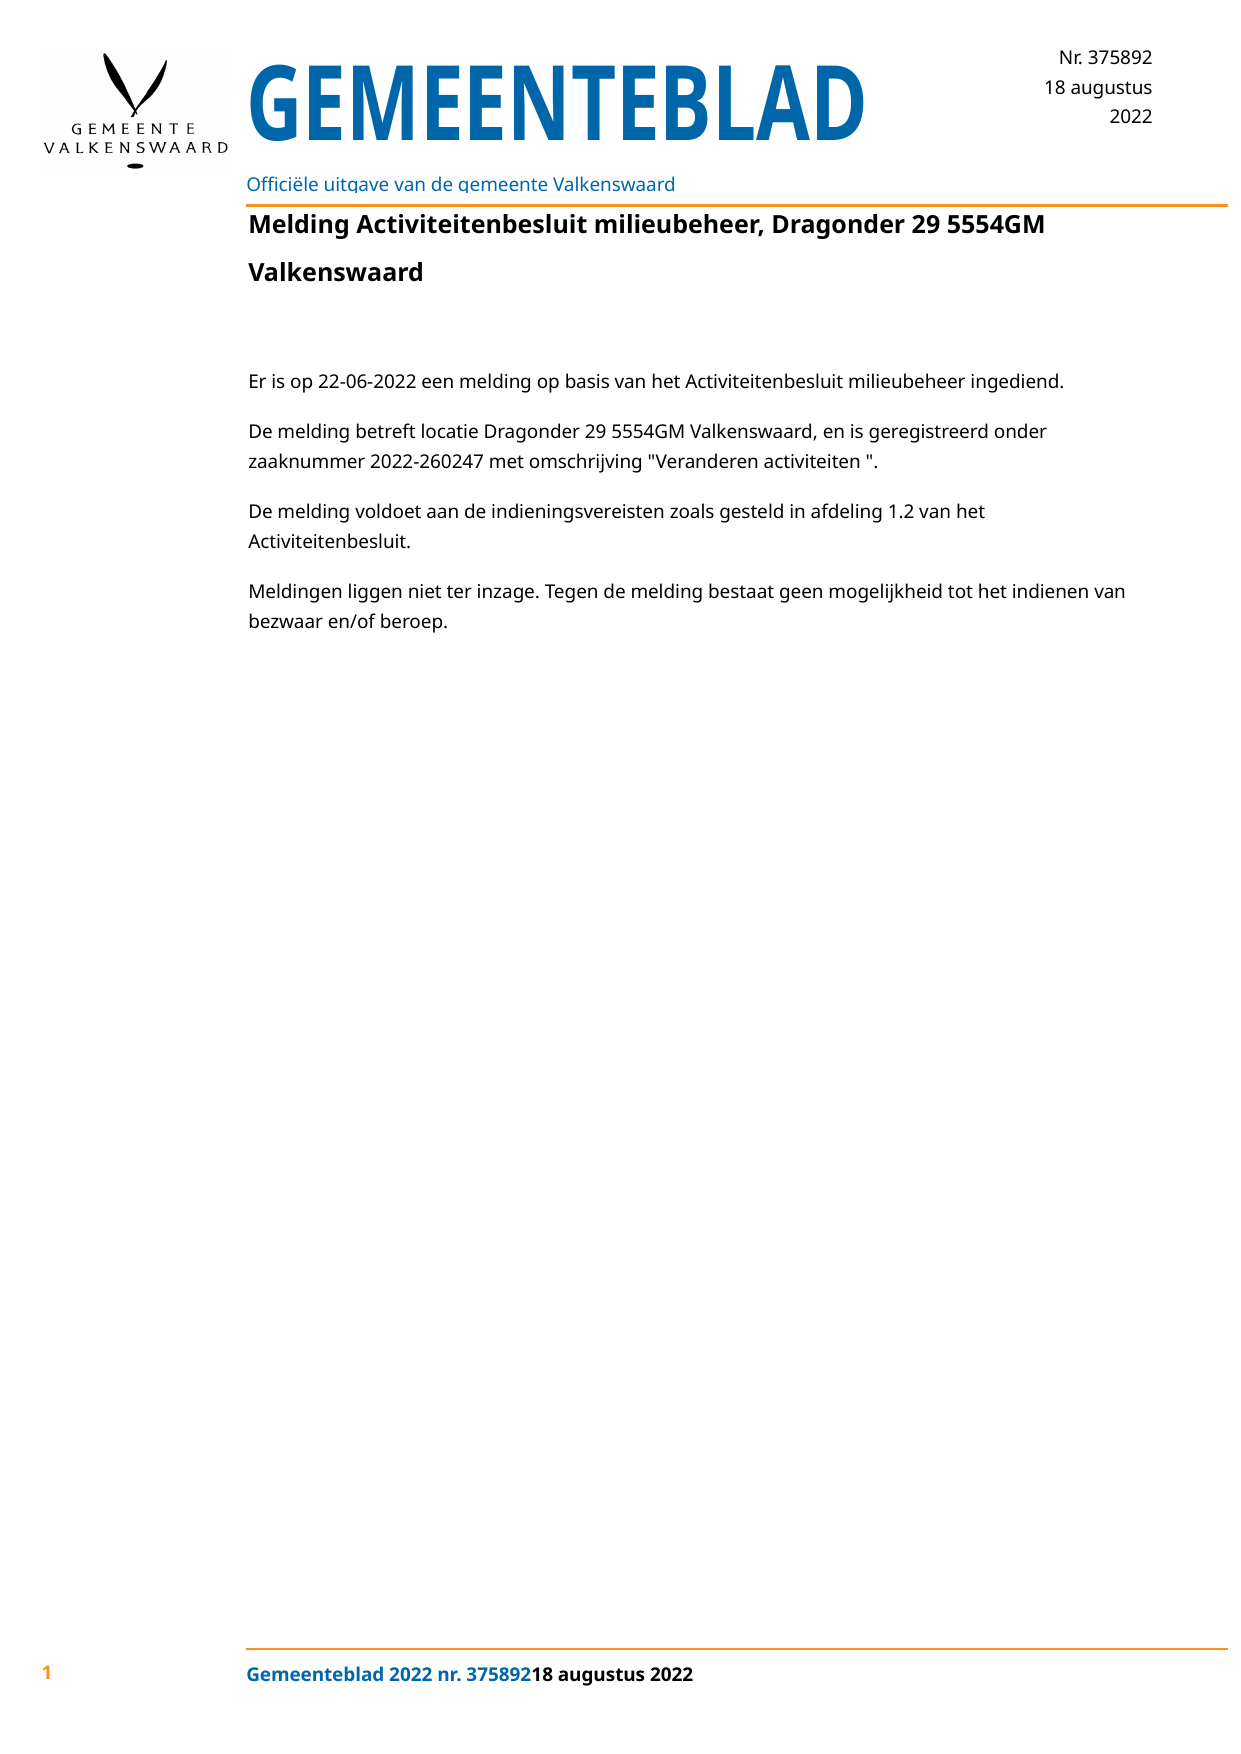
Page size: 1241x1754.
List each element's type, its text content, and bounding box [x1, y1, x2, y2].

text De melding voldoet aan de indieningsvereisten zoals gesteld in afdeling 1.2 van het Activiteitenbesluit. [248, 499, 1152, 554]
text Meldingen liggen niet ter inzage. Tegen de melding bestaat geen mogelijkheid tot het indienen van bezwaar en/of beroep. [248, 579, 1152, 634]
text Er is op 22-06-2022 een melding op basis van het Activiteitenbesluit milieubeheer ingediend. [248, 368, 1152, 394]
text De melding betreft locatie Dragonder 29 5554GM Valkenswaard, en is geregistreerd onder zaaknummer 2022-260247 met omschrijving "Veranderen activiteiten ". [248, 419, 1152, 474]
text Melding Activiteitenbesluit milieubeheer, Dragonder 29 5554GM Valkenswaard [248, 207, 1152, 288]
picture [41, 47, 231, 172]
